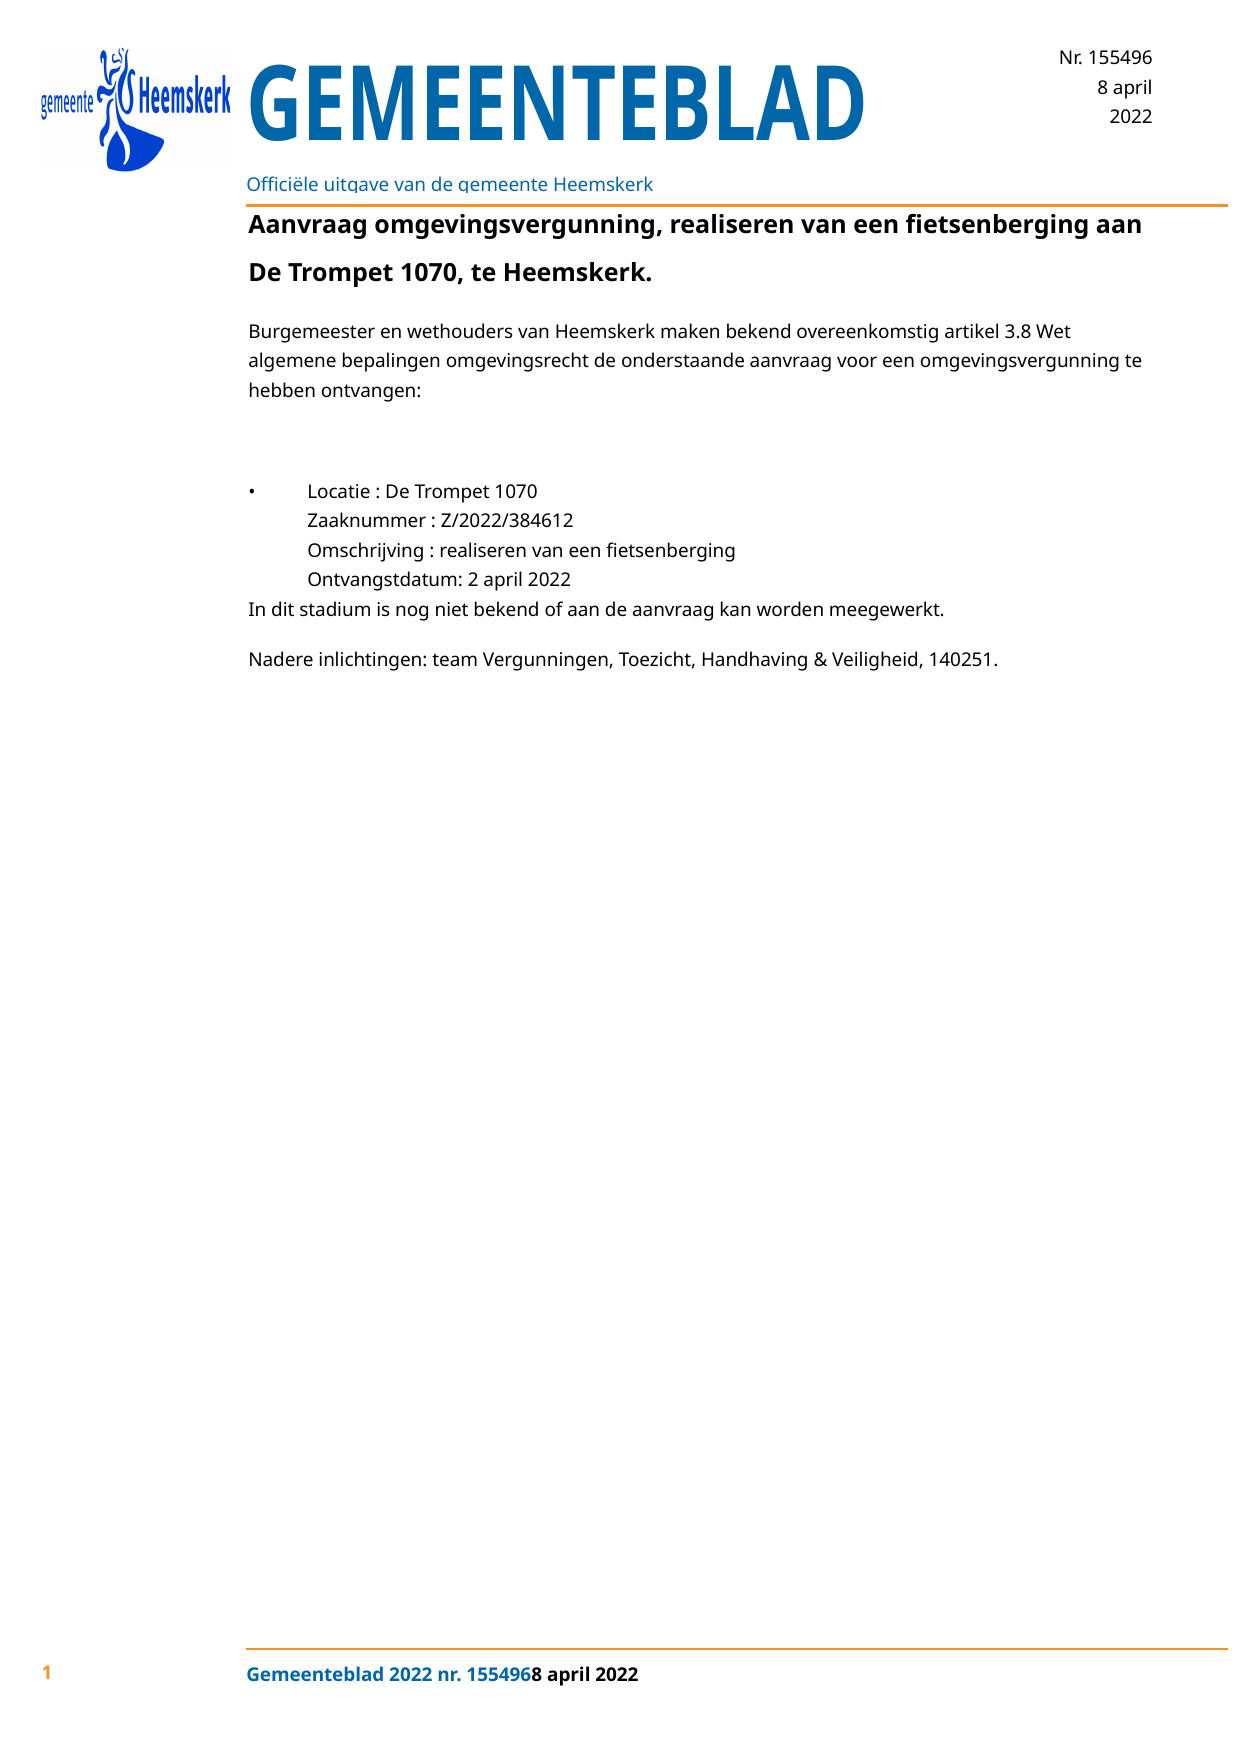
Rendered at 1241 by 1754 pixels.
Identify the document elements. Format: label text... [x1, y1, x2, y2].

list Omschrijving : realiseren van een fietsenberging [248, 537, 1152, 563]
list Locatie : De Trompet 1070 [248, 478, 1152, 504]
picture [41, 47, 231, 172]
text Aanvraag omgevingsvergunning, realiseren van een fietsenberging aan De Trompet 1070, te Heemskerk. [248, 207, 1152, 288]
list Ontvangstdatum: 2 april 2022 [248, 567, 1152, 592]
text In dit stadium is nog niet bekend of aan de aanvraag kan worden meegewerkt. [248, 596, 1152, 622]
list Zaaknummer : Z/2022/384612 [248, 507, 1152, 533]
text Nadere inlichtingen: team Vergunningen, Toezicht, Handhaving & Veiligheid, 140251. [248, 647, 1152, 672]
text Burgemeester en wethouders van Heemskerk maken bekend overeenkomstig artikel 3.8 Wet algemene bepalingen omgevingsrecht de onderstaande aanvraag voor een omgevingsvergunning te hebben ontvangen: [248, 318, 1152, 403]
